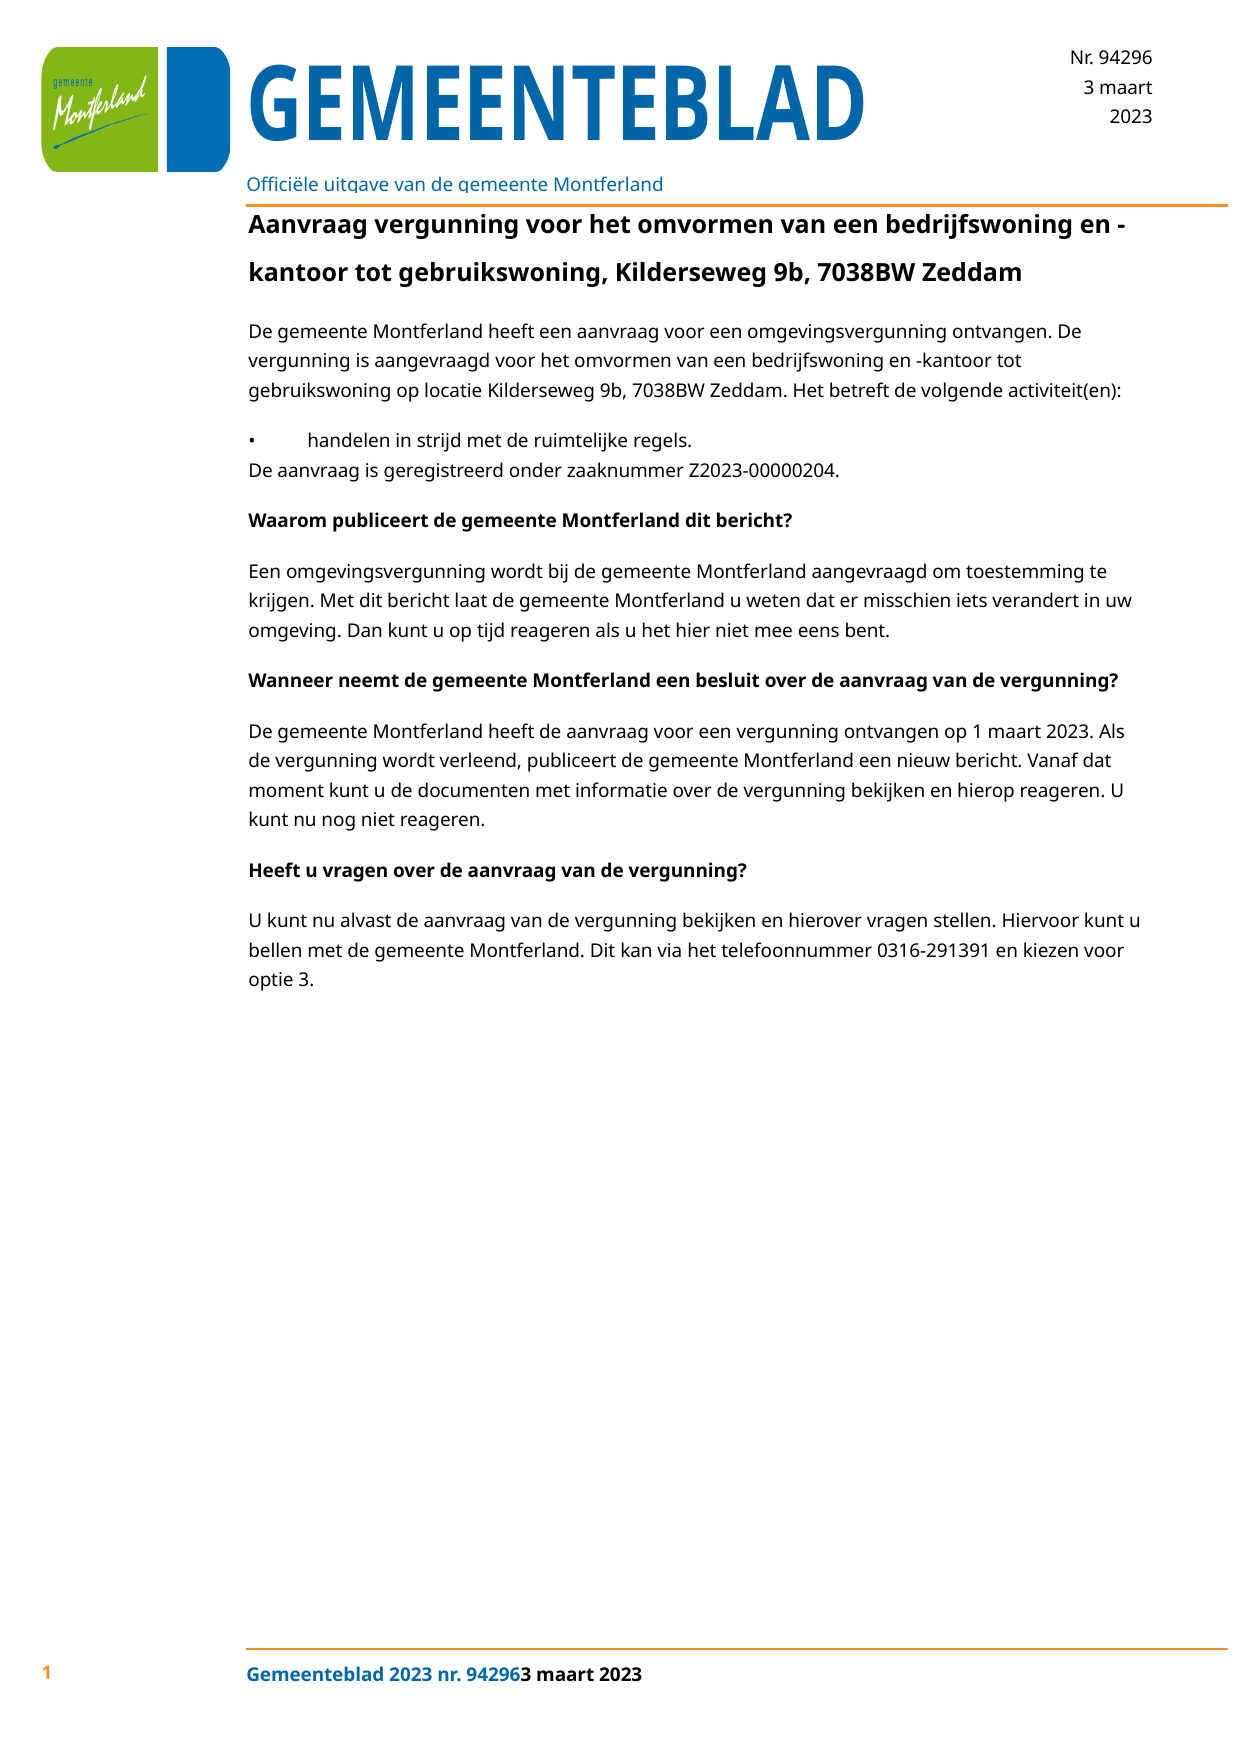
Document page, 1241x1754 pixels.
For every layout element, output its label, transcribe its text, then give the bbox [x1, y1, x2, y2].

text De aanvraag is geregistreerd onder zaaknummer Z2023-00000204. [248, 457, 1152, 483]
text U kunt nu alvast de aanvraag van de vergunning bekijken en hierover vragen stellen. Hiervoor kunt u bellen met de gemeente Montferland. Dit kan via het telefoonnummer 0316-291391 en kiezen voor optie 3. [248, 907, 1152, 992]
text Heeft u vragen over de aanvraag van de vergunning? [248, 857, 1152, 883]
list handelen in strijd met de ruimtelijke regels. [248, 427, 1152, 453]
picture [41, 47, 231, 172]
text Waarom publiceert de gemeente Montferland dit bericht? [248, 507, 1152, 533]
text De gemeente Montferland heeft de aanvraag voor een vergunning ontvangen op 1 maart 2023. Als de vergunning wordt verleend, publiceert de gemeente Montferland een nieuw bericht. Vanaf dat moment kunt u de documenten met informatie over de vergunning bekijken en hierop reageren. U kunt nu nog niet reageren. [248, 718, 1152, 832]
text Een omgevingsvergunning wordt bij de gemeente Montferland aangevraagd om toestemming te krijgen. Met dit bericht laat de gemeente Montferland u weten dat er misschien iets verandert in uw omgeving. Dan kunt u op tijd reageren als u het hier niet mee eens bent. [248, 558, 1152, 643]
text De gemeente Montferland heeft een aanvraag voor een omgevingsvergunning ontvangen. De vergunning is aangevraagd voor het omvormen van een bedrijfswoning en -kantoor tot gebruikswoning op locatie Kilderseweg 9b, 7038BW Zeddam. Het betreft de volgende activiteit(en): [248, 318, 1152, 403]
text Wanneer neemt de gemeente Montferland een besluit over de aanvraag van de vergunning? [248, 667, 1152, 693]
text Aanvraag vergunning voor het omvormen van een bedrijfswoning en -kantoor tot gebruikswoning, Kilderseweg 9b, 7038BW Zeddam [248, 207, 1152, 288]
